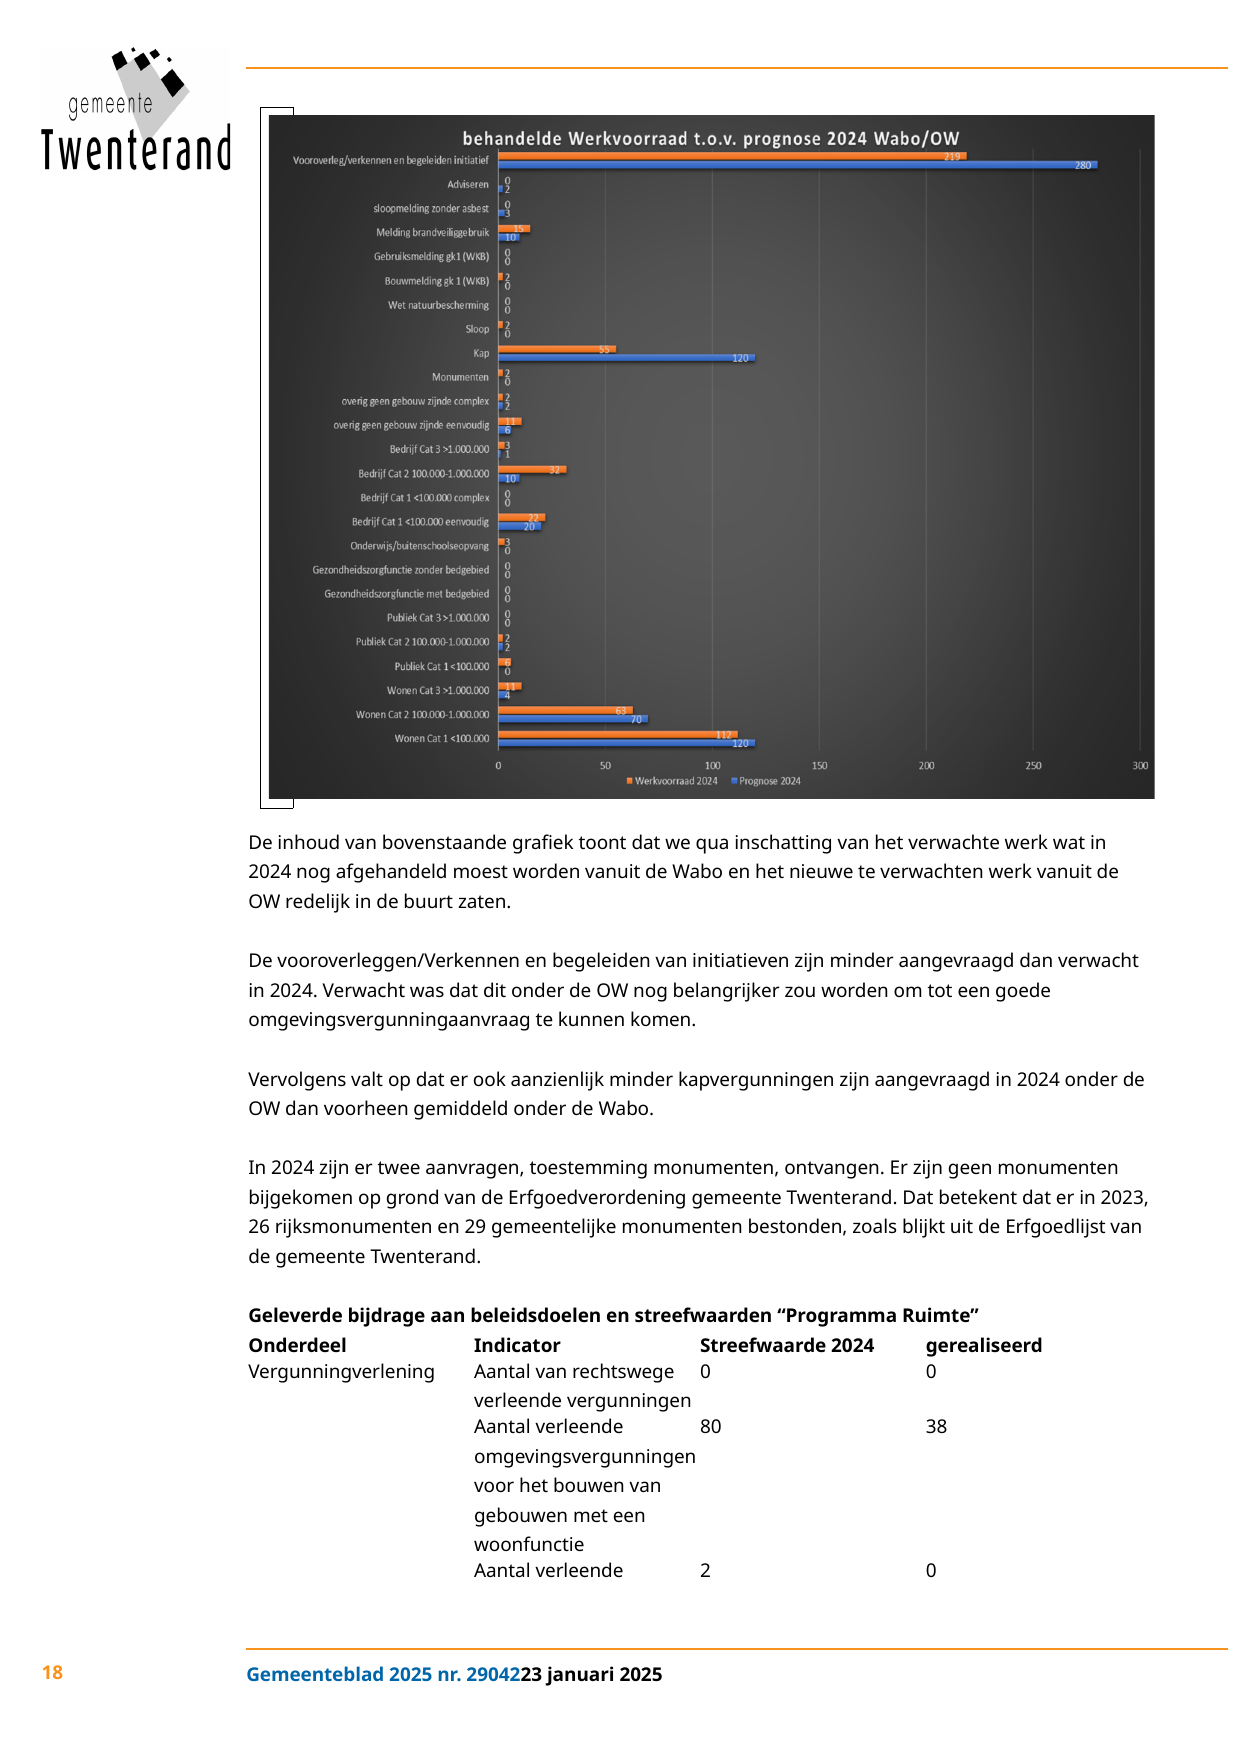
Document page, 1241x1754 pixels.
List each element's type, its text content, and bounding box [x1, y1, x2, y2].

table_cell 0 [926, 1557, 1152, 1583]
table_cell 80 [700, 1413, 926, 1557]
table_cell Aantal verleende omgevingsvergunningen voor het bouwen van gebouwen met een woonfunctie [474, 1413, 700, 1557]
table_cell Vergunningverlening [248, 1358, 474, 1583]
text In 2024 zijn er twee aanvragen, toestemming monumenten, ontvangen. Er zijn geen monumenten bijgekomen op grond van de Erfgoedverordening gemeente Twenterand. Dat betekent dat er in 2023, 26 rijksmonumenten en 29 gemeentelijke monumenten bestonden, zoals blijkt uit de Erfgoedlijst van de gemeente Twenterand. [248, 1154, 1152, 1269]
table_header Onderdeel [248, 1332, 474, 1358]
table_header gerealiseerd [926, 1332, 1152, 1358]
text Geleverde bijdrage aan beleidsdoelen en streefwaarden “Programma Ruimte” [248, 1302, 1152, 1328]
table_header Streefwaarde 2024 [700, 1332, 926, 1358]
picture [268, 115, 1155, 799]
table_cell Aantal van rechtswege verleende vergunningen [474, 1358, 700, 1413]
table_cell 0 [926, 1358, 1152, 1413]
picture [41, 47, 231, 172]
table_header Indicator [474, 1332, 700, 1358]
text Vervolgens valt op dat er ook aanzienlijk minder kapvergunningen zijn aangevraagd in 2024 onder de OW dan voorheen gemiddeld onder de Wabo. [248, 1066, 1152, 1121]
text De vooroverleggen/Verkennen en begeleiden van initiatieven zijn minder aangevraagd dan verwacht in 2024. Verwacht was dat dit onder de OW nog belangrijker zou worden om tot een goede omgevingsvergunningaanvraag te kunnen komen. [248, 947, 1152, 1032]
text De inhoud van bovenstaande grafiek toont dat we qua inschatting van het verwachte werk wat in 2024 nog afgehandeld moest worden vanuit de Wabo en het nieuwe te verwachten werk vanuit de OW redelijk in de buurt zaten. [248, 829, 1152, 914]
table_cell 2 [700, 1557, 926, 1583]
table_cell 38 [926, 1413, 1152, 1557]
table_cell 0 [700, 1358, 926, 1413]
table_cell Aantal verleende [474, 1557, 700, 1583]
